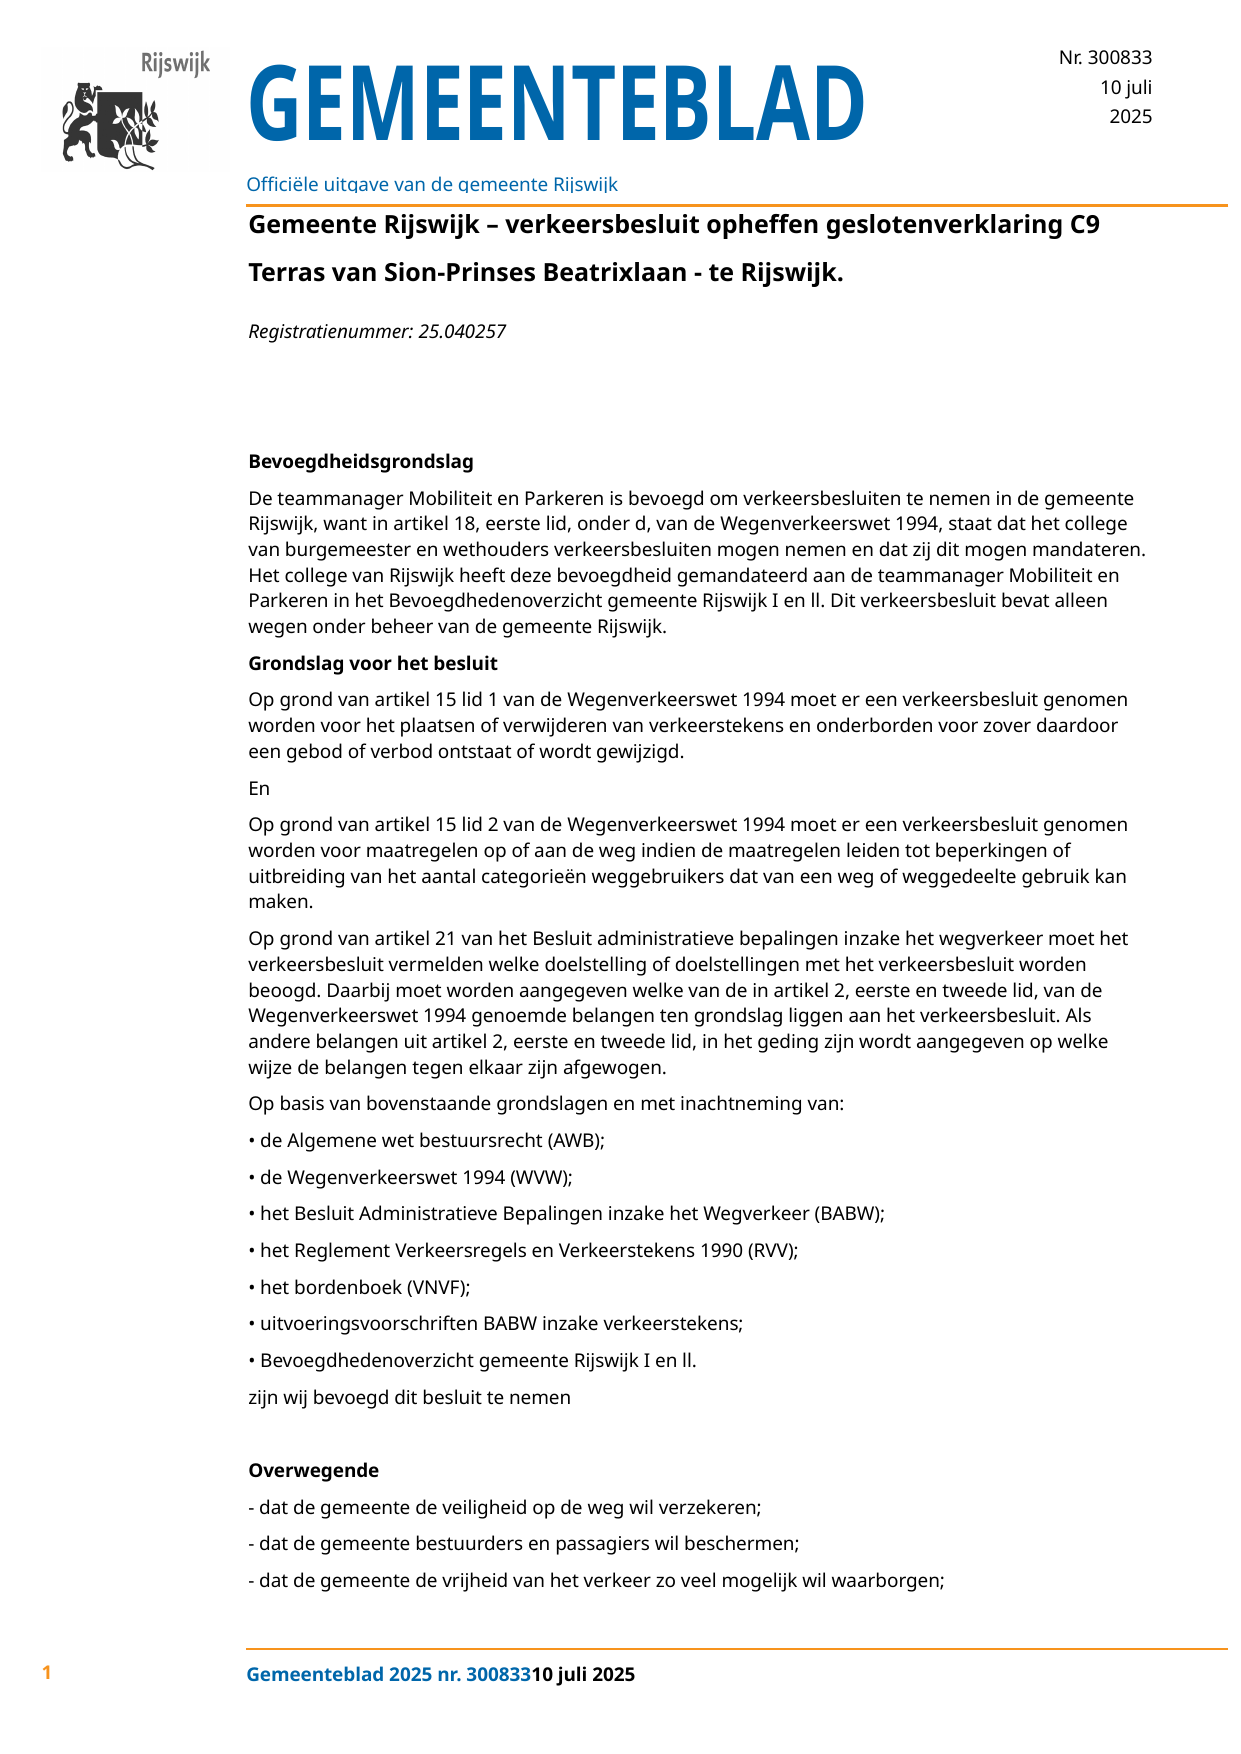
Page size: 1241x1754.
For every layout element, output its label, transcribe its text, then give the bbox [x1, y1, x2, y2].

text Gemeente Rijswijk – verkeersbesluit opheffen geslotenverklaring C9 Terras van Sion-Prinses Beatrixlaan - te Rijswijk. [248, 207, 1152, 288]
picture [41, 47, 231, 172]
text Op basis van bovenstaande grondslagen en met inachtneming van: [248, 1091, 1152, 1116]
text Grondslag voor het besluit [248, 650, 1152, 676]
text - dat de gemeente de veiligheid op de weg wil verzekeren; [248, 1494, 1152, 1520]
text • het bordenboek (VNVF); [248, 1274, 1152, 1300]
text De teammanager Mobiliteit en Parkeren is bevoegd om verkeersbesluiten te nemen in de gemeente Rijswijk, want in artikel 18, eerste lid, onder d, van de Wegenverkeerswet 1994, staat dat het college van burgemeester en wethouders verkeersbesluiten mogen nemen en dat zij dit mogen mandateren. Het college van Rijswijk heeft deze bevoegdheid gemandateerd aan de teammanager Mobiliteit en Parkeren in het Bevoegdhedenoverzicht gemeente Rijswijk I en ll. Dit verkeersbesluit bevat alleen wegen onder beheer van de gemeente Rijswijk. [248, 485, 1152, 639]
text Bevoegdheidsgrondslag [248, 448, 1152, 474]
text Op grond van artikel 15 lid 1 van de Wegenverkeerswet 1994 moet er een verkeersbesluit genomen worden voor het plaatsen of verwijderen van verkeerstekens en onderborden voor zover daardoor een gebod of verbod ontstaat of wordt gewijzigd. [248, 687, 1152, 764]
text - dat de gemeente de vrijheid van het verkeer zo veel mogelijk wil waarborgen; [248, 1567, 1152, 1593]
text zijn wij bevoegd dit besluit te nemen [248, 1384, 1152, 1410]
text • het Reglement Verkeersregels en Verkeerstekens 1990 (RVV); [248, 1237, 1152, 1263]
text • het Besluit Administratieve Bepalingen inzake het Wegverkeer (BABW); [248, 1201, 1152, 1226]
text • uitvoeringsvoorschriften BABW inzake verkeerstekens; [248, 1311, 1152, 1336]
text • Bevoegdhedenoverzicht gemeente Rijswijk I en ll. [248, 1347, 1152, 1373]
text - dat de gemeente bestuurders en passagiers wil beschermen; [248, 1531, 1152, 1556]
text Op grond van artikel 21 van het Besluit administratieve bepalingen inzake het wegverkeer moet het verkeersbesluit vermelden welke doelstelling of doelstellingen met het verkeersbesluit worden beoogd. Daarbij moet worden aangegeven welke van de in artikel 2, eerste en tweede lid, van de Wegenverkeerswet 1994 genoemde belangen ten grondslag liggen aan het verkeersbesluit. Als andere belangen uit artikel 2, eerste en tweede lid, in het geding zijn wordt aangegeven op welke wijze de belangen tegen elkaar zijn afgewogen. [248, 925, 1152, 1080]
text Overwegende [248, 1457, 1152, 1483]
text • de Algemene wet bestuursrecht (AWB); [248, 1127, 1152, 1153]
text • de Wegenverkeerswet 1994 (WVW); [248, 1164, 1152, 1190]
text Op grond van artikel 15 lid 2 van de Wegenverkeerswet 1994 moet er een verkeersbesluit genomen worden voor maatregelen op of aan de weg indien de maatregelen leiden tot beperkingen of uitbreiding van het aantal categorieën weggebruikers dat van een weg of weggedeelte gebruik kan maken. [248, 811, 1152, 914]
text En [248, 775, 1152, 801]
text Registratienummer: 25.040257 [248, 318, 1152, 344]
